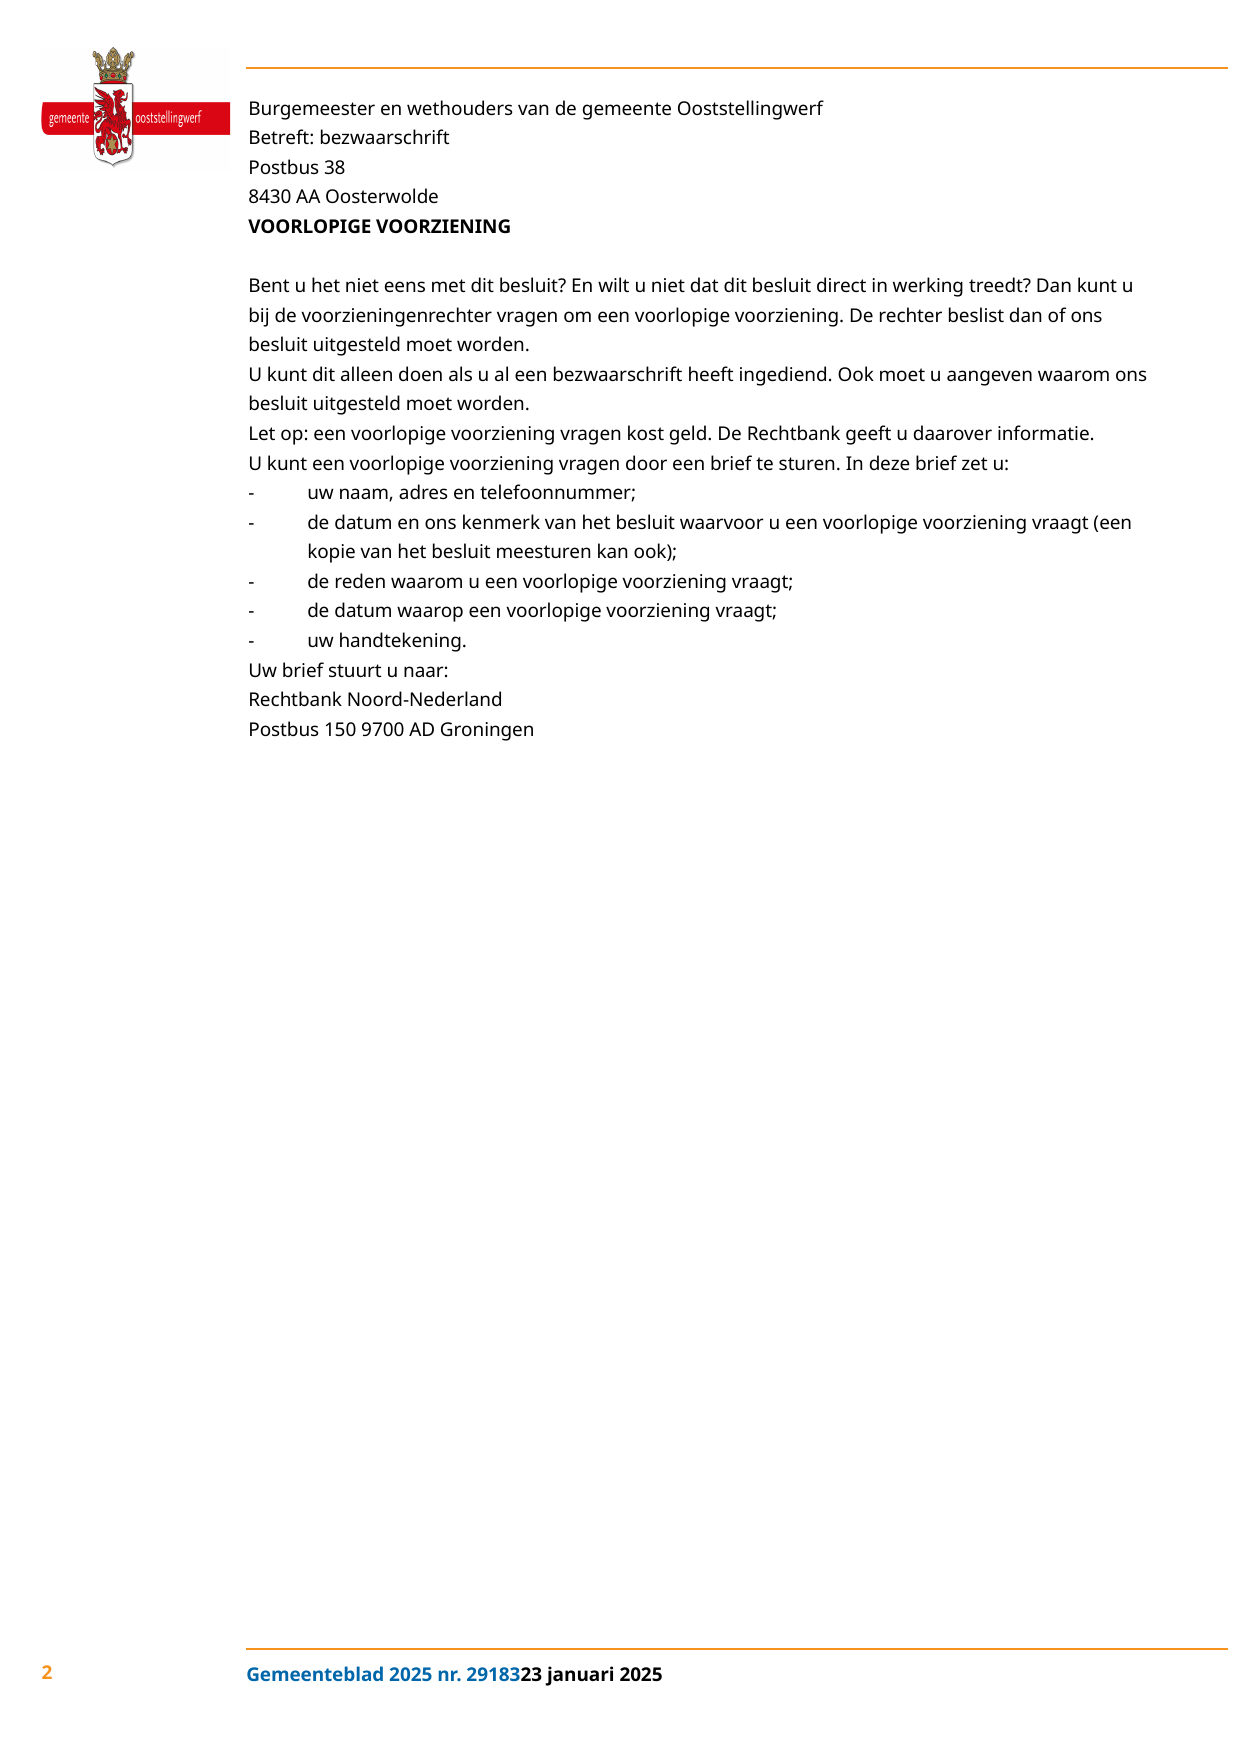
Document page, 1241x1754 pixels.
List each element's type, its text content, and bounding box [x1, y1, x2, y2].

text Let op: een voorlopige voorziening vragen kost geld. De Rechtbank geeft u daarover informatie. [248, 420, 1152, 446]
text Uw brief stuurt u naar: [248, 657, 1152, 683]
list de datum en ons kenmerk van het besluit waarvoor u een voorlopige voorziening vraagt (een kopie van het besluit meesturen kan ook); [248, 509, 1152, 564]
list uw handtekening. [248, 627, 1152, 653]
list de reden waarom u een voorlopige voorziening vraagt; [248, 568, 1152, 594]
text Bent u het niet eens met dit besluit? En wilt u niet dat dit besluit direct in werking treedt? Dan kunt u bij de voorzieningenrechter vragen om een voorlopige voorziening. De rechter beslist dan of ons besluit uitgesteld moet worden. [248, 272, 1152, 357]
list uw naam, adres en telefoonnummer; [248, 479, 1152, 505]
text Betreft: bezwaarschrift [248, 124, 1152, 150]
list de datum waarop een voorlopige voorziening vraagt; [248, 598, 1152, 623]
text Rechtbank Noord-Nederland [248, 686, 1152, 712]
text U kunt dit alleen doen als u al een bezwaarschrift heeft ingediend. Ook moet u aangeven waarom ons besluit uitgesteld moet worden. [248, 361, 1152, 416]
text Postbus 150 9700 AD Groningen [248, 716, 1152, 742]
text Burgemeester en wethouders van de gemeente Ooststellingwerf [248, 95, 1152, 121]
picture [41, 47, 231, 172]
text U kunt een voorlopige voorziening vragen door een brief te sturen. In deze brief zet u: [248, 450, 1152, 476]
text 8430 AA Oosterwolde [248, 183, 1152, 209]
text VOORLOPIGE VOORZIENING [248, 213, 1152, 239]
text Postbus 38 [248, 154, 1152, 180]
